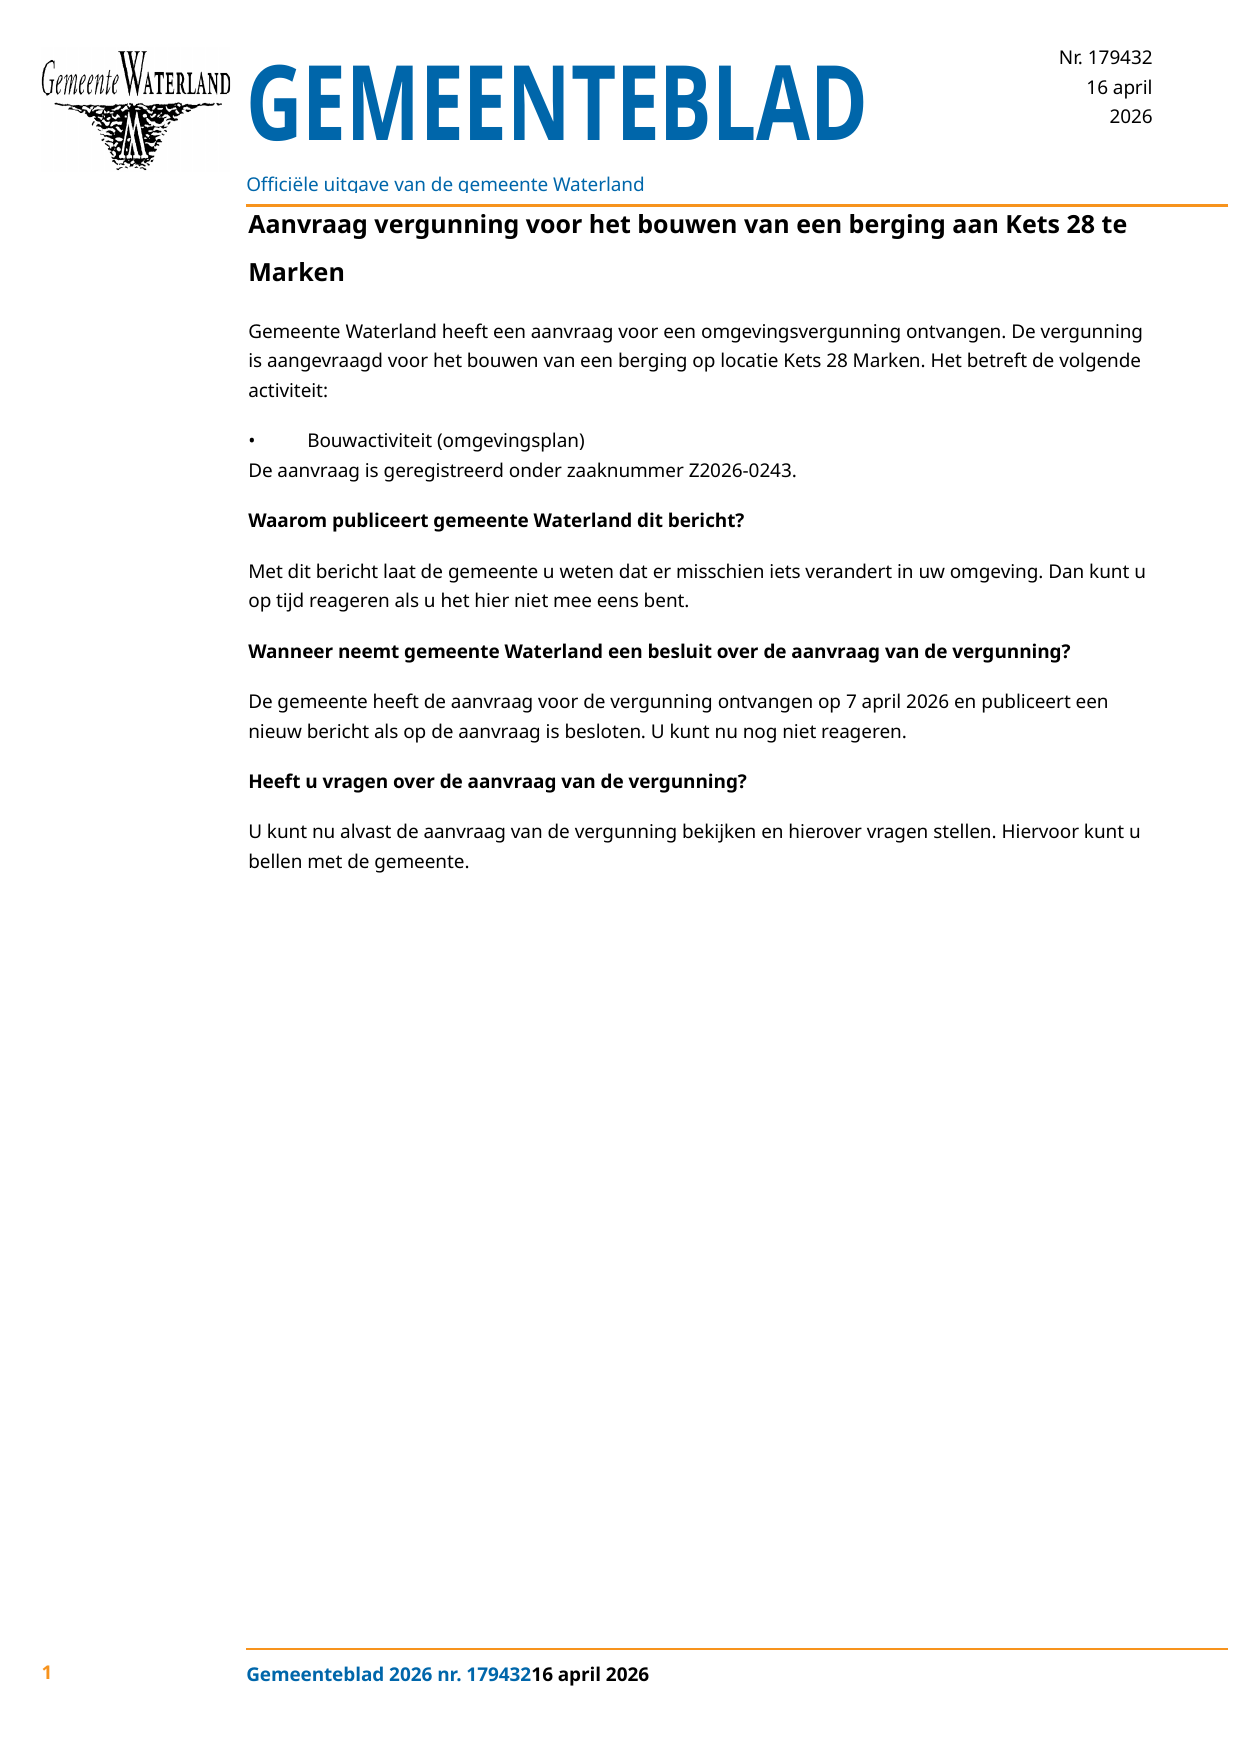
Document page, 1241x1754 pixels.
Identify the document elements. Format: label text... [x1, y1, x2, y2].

text Met dit bericht laat de gemeente u weten dat er misschien iets verandert in uw omgeving. Dan kunt u op tijd reageren als u het hier niet mee eens bent. [248, 558, 1152, 613]
text De aanvraag is geregistreerd onder zaaknummer Z2026-0243. [248, 457, 1152, 483]
text Aanvraag vergunning voor het bouwen van een berging aan Kets 28 te Marken [248, 207, 1152, 288]
text Gemeente Waterland heeft een aanvraag voor een omgevingsvergunning ontvangen. De vergunning is aangevraagd voor het bouwen van een berging op locatie Kets 28 Marken. Het betreft de volgende activiteit: [248, 318, 1152, 403]
text Heeft u vragen over de aanvraag van de vergunning? [248, 768, 1152, 794]
text Waarom publiceert gemeente Waterland dit bericht? [248, 507, 1152, 533]
text U kunt nu alvast de aanvraag van de vergunning bekijken en hierover vragen stellen. Hiervoor kunt u bellen met de gemeente. [248, 819, 1152, 874]
list Bouwactiviteit (omgevingsplan) [248, 427, 1152, 453]
text De gemeente heeft de aanvraag voor de vergunning ontvangen op 7 april 2026 en publiceert een nieuw bericht als op de aanvraag is besloten. U kunt nu nog niet reageren. [248, 688, 1152, 744]
picture [41, 47, 231, 172]
text Wanneer neemt gemeente Waterland een besluit over de aanvraag van de vergunning? [248, 638, 1152, 664]
